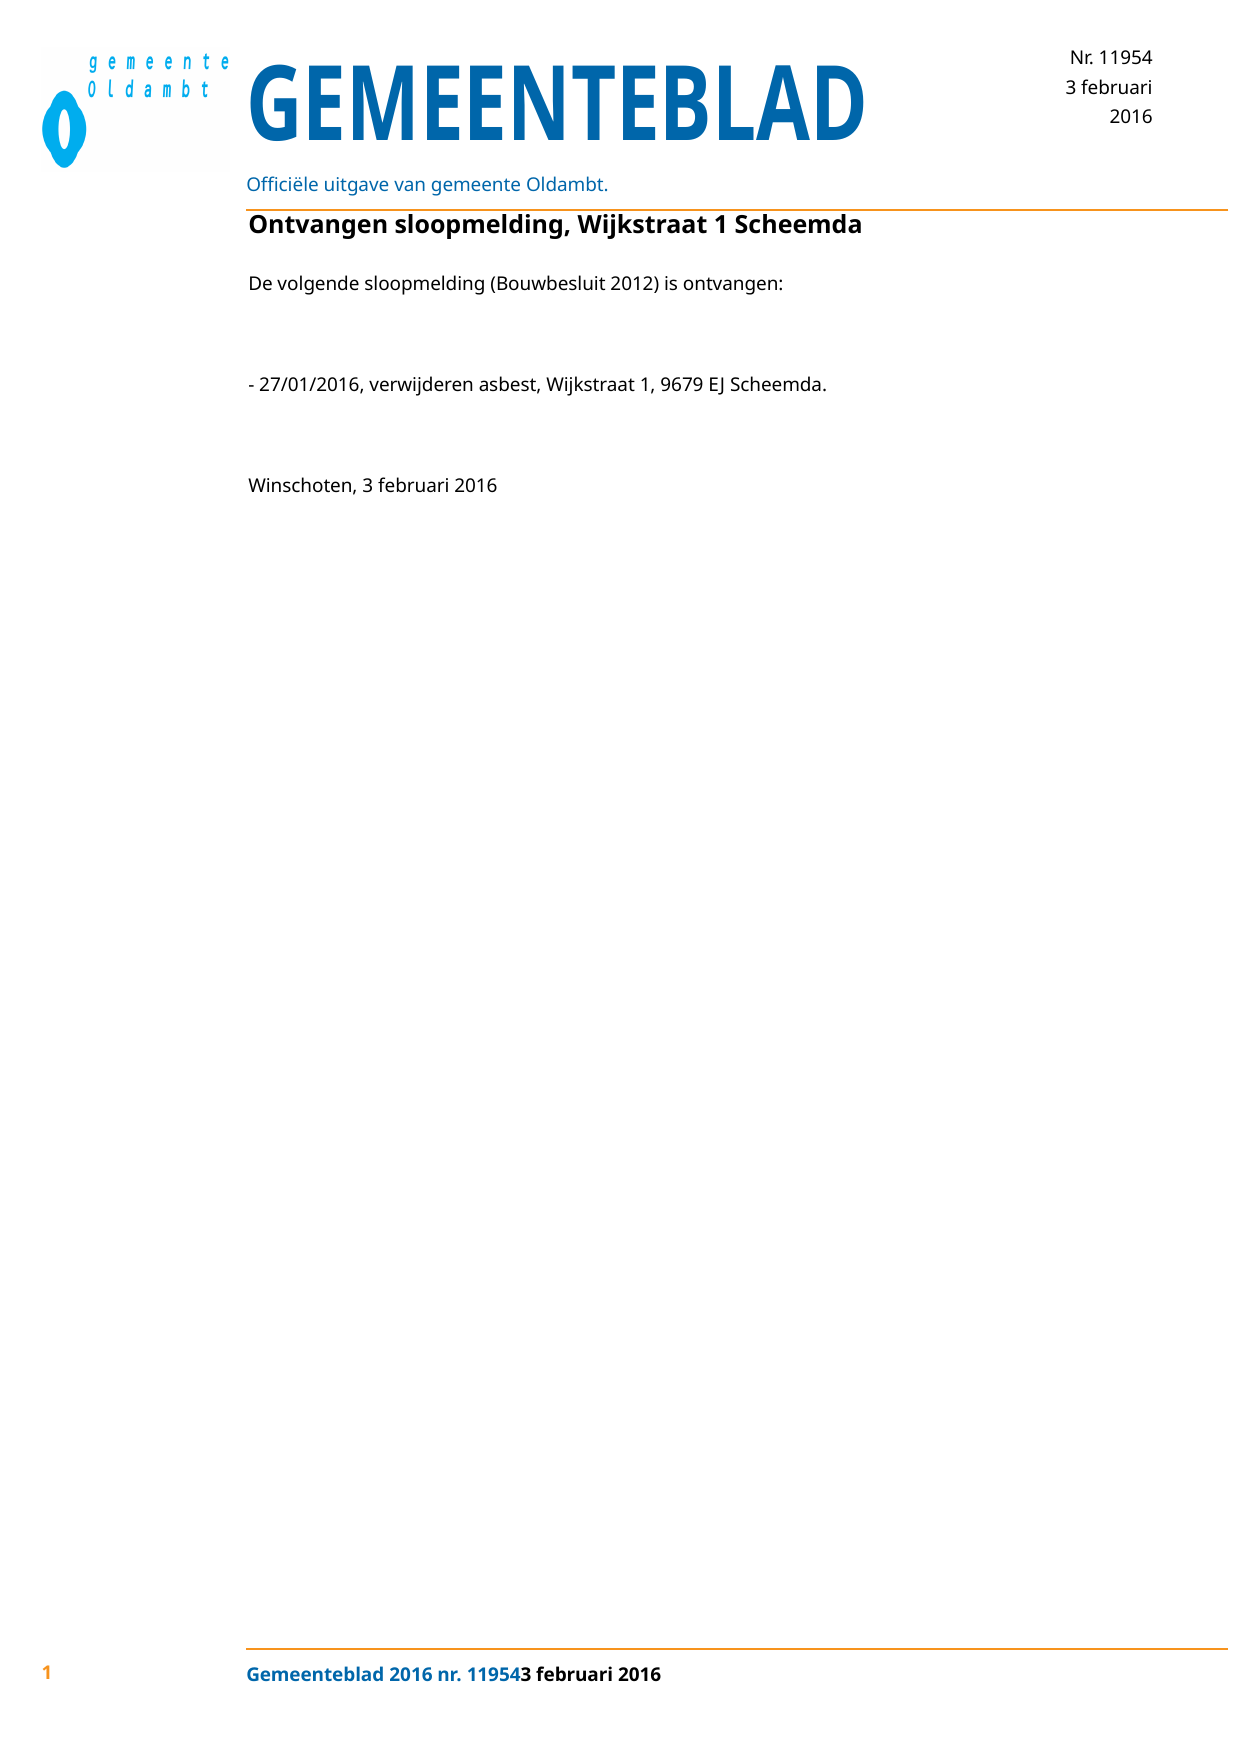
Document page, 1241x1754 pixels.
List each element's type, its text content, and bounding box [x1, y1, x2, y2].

text De volgende sloopmelding (Bouwbesluit 2012) is ontvangen: [248, 270, 1152, 296]
text - 27/01/2016, verwijderen asbest, Wijkstraat 1, 9679 EJ Scheemda. [248, 371, 1152, 397]
picture [41, 47, 231, 172]
text Winschoten, 3 februari 2016 [248, 472, 1152, 498]
text Ontvangen sloopmelding, Wijkstraat 1 Scheemda [248, 211, 1152, 241]
